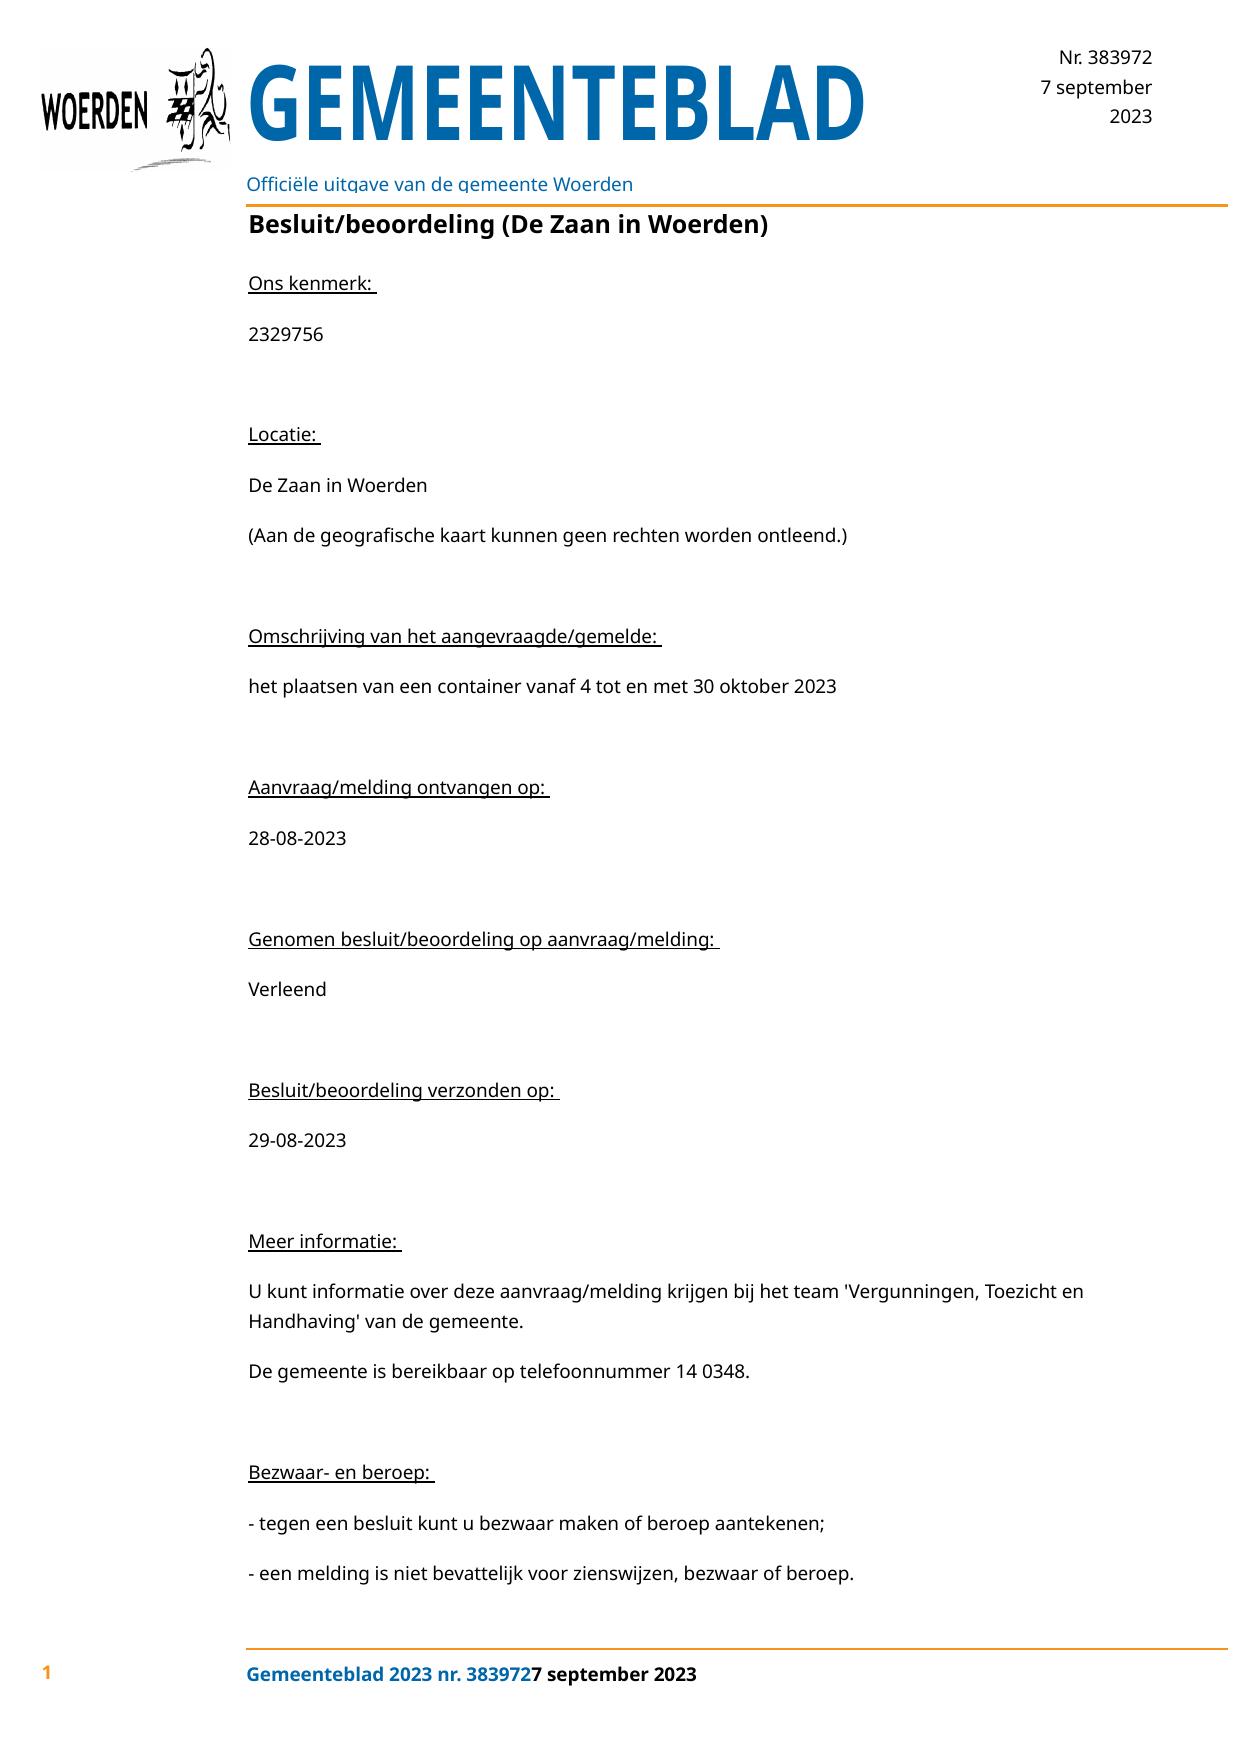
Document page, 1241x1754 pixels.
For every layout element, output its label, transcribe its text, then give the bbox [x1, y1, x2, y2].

text Omschrijving van het aangevraagde/gemelde: [248, 623, 1152, 649]
text Genomen besluit/beoordeling op aanvraag/melding: [248, 926, 1152, 951]
text het plaatsen van een container vanaf 4 tot en met 30 oktober 2023 [248, 674, 1152, 699]
text Besluit/beoordeling (De Zaan in Woerden) [248, 207, 1152, 241]
text 29-08-2023 [248, 1127, 1152, 1153]
text Meer informatie: [248, 1228, 1152, 1254]
text 2329756 [248, 321, 1152, 346]
picture [41, 47, 231, 172]
text (Aan de geografische kaart kunnen geen rechten worden ontleend.) [248, 522, 1152, 548]
text Ons kenmerk: [248, 270, 1152, 296]
text 28-08-2023 [248, 825, 1152, 851]
text Locatie: [248, 422, 1152, 447]
text Aanvraag/melding ontvangen op: [248, 774, 1152, 800]
text De Zaan in Woerden [248, 472, 1152, 498]
text U kunt informatie over deze aanvraag/melding krijgen bij het team 'Vergunningen, Toezicht en Handhaving' van de gemeente. [248, 1279, 1152, 1334]
text - tegen een besluit kunt u bezwaar maken of beroep aantekenen; [248, 1510, 1152, 1536]
text Bezwaar- en beroep: [248, 1459, 1152, 1485]
text Besluit/beoordeling verzonden op: [248, 1077, 1152, 1103]
text Verleend [248, 976, 1152, 1002]
text - een melding is niet bevattelijk voor zienswijzen, bezwaar of beroep. [248, 1560, 1152, 1586]
text De gemeente is bereikbaar op telefoonnummer 14 0348. [248, 1359, 1152, 1384]
